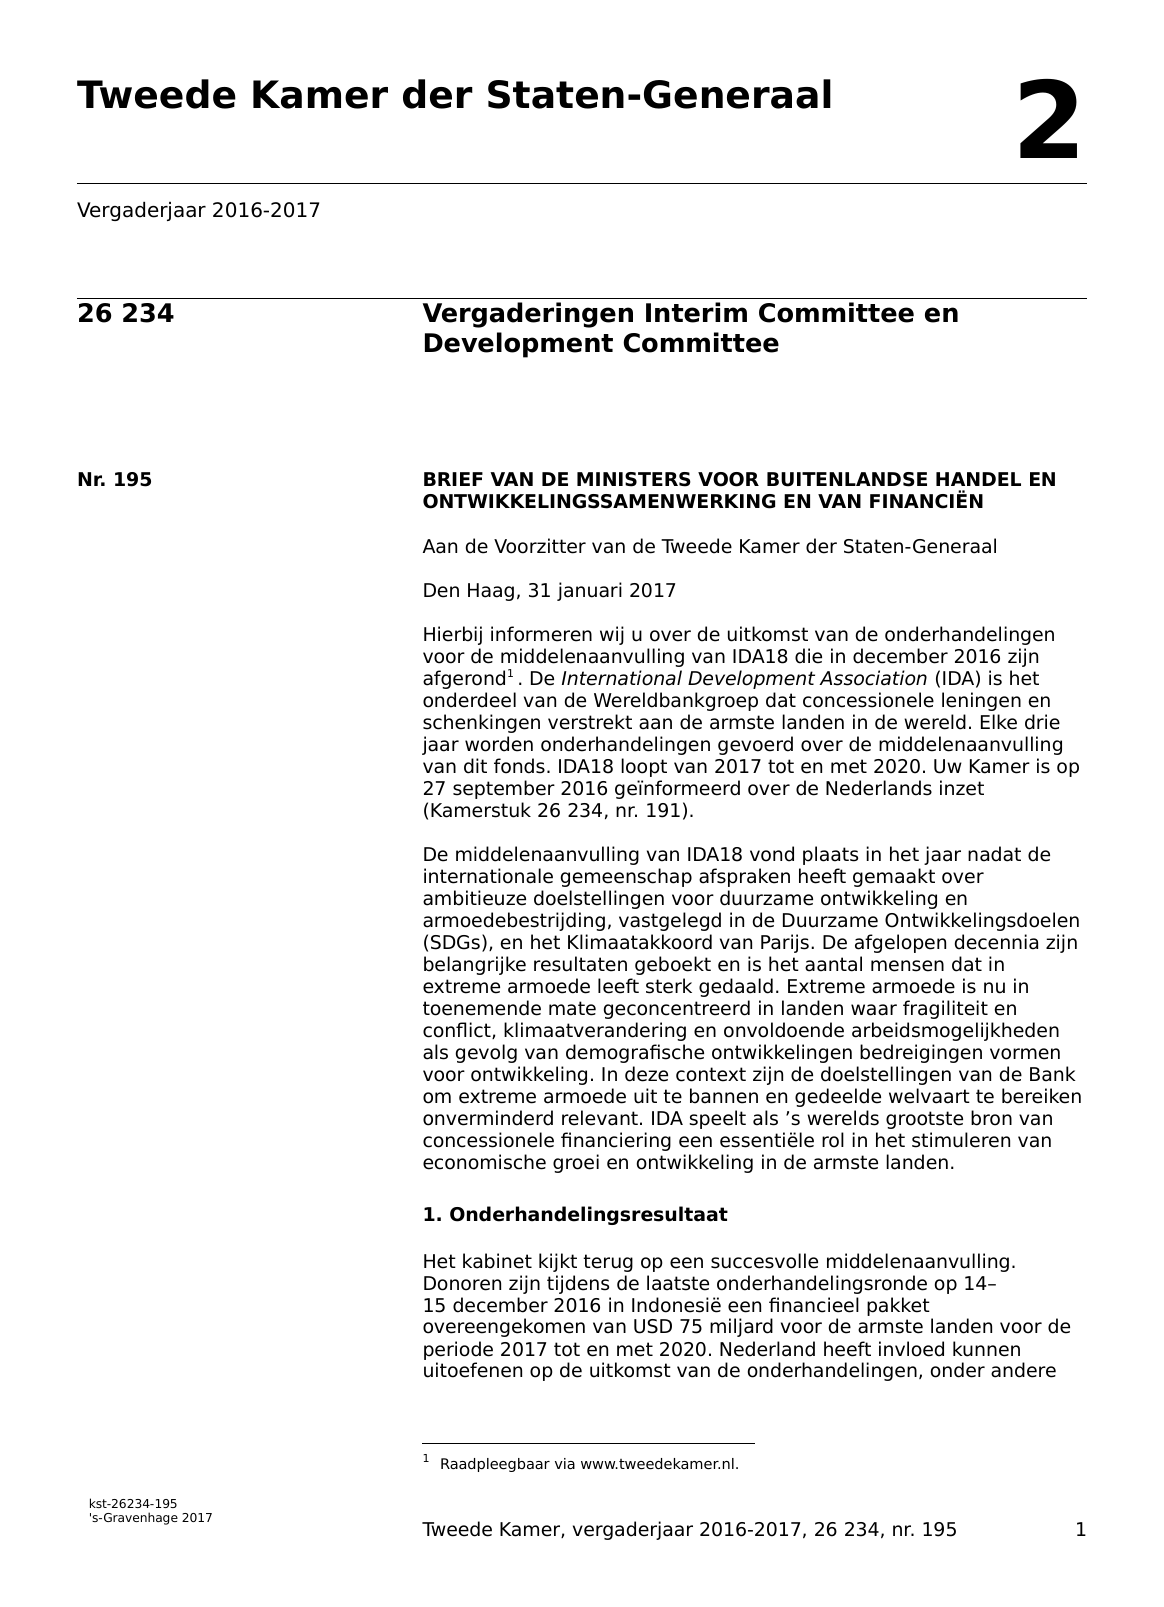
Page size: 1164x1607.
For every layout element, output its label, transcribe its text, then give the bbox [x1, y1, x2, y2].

table_cell Vergaderjaar 2016-2017 [77, 184, 1087, 298]
table_header Tweede Kamer der Staten-Generaal [77, 59, 886, 183]
subtitle Nr. 195 BRIEF VAN DE MINISTERS VOOR BUITENLANDSE HANDEL EN ONTWIKKELINGSSAMENWERKING EN VAN FINANCIËN [77, 469, 1087, 513]
text De middelenaanvulling van IDA18 vond plaats in het jaar nadat de internationale gemeenschap afspraken heeft gemaakt over ambitieuze doelstellingen voor duurzame ontwikkeling en armoedebestrijding, vastgelegd in de Duurzame Ontwikkelingsdoelen (SDGs), en het Klimaatakkoord van Parijs. De afgelopen decennia zijn belangrijke resultaten geboekt en is het aantal mensen dat in extreme armoede leeft sterk gedaald. Extreme armoede is nu in toenemende mate geconcentreerd in landen waar fragiliteit en conflict, klimaatverandering en onvoldoende arbeidsmogelijkheden als gevolg van demografische ontwikkelingen bedreigingen vormen voor ontwikkeling. In deze context zijn de doelstellingen van de Bank om extreme armoede uit te bannen en gedeelde welvaart te bereiken onverminderd relevant. IDA speelt als ’s werelds grootste bron van concessionele financiering een essentiële rol in het stimuleren van economische groei en ontwikkeling in de armste landen. [422, 844, 1087, 1173]
text Het kabinet kijkt terug op een succesvolle middelenaanvulling. Donoren zijn tijdens de laatste onderhandelingsronde op 14–15 december 2016 in Indonesië een financieel pakket overeengekomen van USD 75 miljard voor de armste landen voor de periode 2017 tot en met 2020. Nederland heeft invloed kunnen uitoefenen op de uitkomst van de onderhandelingen, onder andere [422, 1251, 1087, 1382]
table_header 2 [886, 59, 1087, 183]
text kst-26234-195 [88, 1497, 323, 1511]
subtitle 1. Onderhandelingsresultaat [422, 1203, 1087, 1226]
text Aan de Voorzitter van de Tweede Kamer der Staten-Generaal [422, 536, 1087, 557]
text 's-Gravenhage 2017 [88, 1511, 323, 1525]
text Raadpleegbaar via www.tweedekamer.nl. [422, 1452, 1087, 1474]
text Den Haag, 31 januari 2017 [422, 580, 1087, 602]
text Hierbij informeren wij u over de uitkomst van de onderhandelingen voor de middelenaanvulling van IDA18 die in december 2016 zijn afgerond. De International Development Association (IDA) is het onderdeel van de Wereldbankgroep dat concessionele leningen en schenkingen verstrekt aan de armste landen in de wereld. Elke drie jaar worden onderhandelingen gevoerd over de middelenaanvulling van dit fonds. IDA18 loopt van 2017 tot en met 2020. Uw Kamer is op 27 september 2016 geïnformeerd over de Nederlands inzet (Kamerstuk 26 234, nr. 191). [422, 624, 1087, 822]
subtitle 26 234 Vergaderingen Interim Committee en Development Committee [77, 299, 1087, 358]
